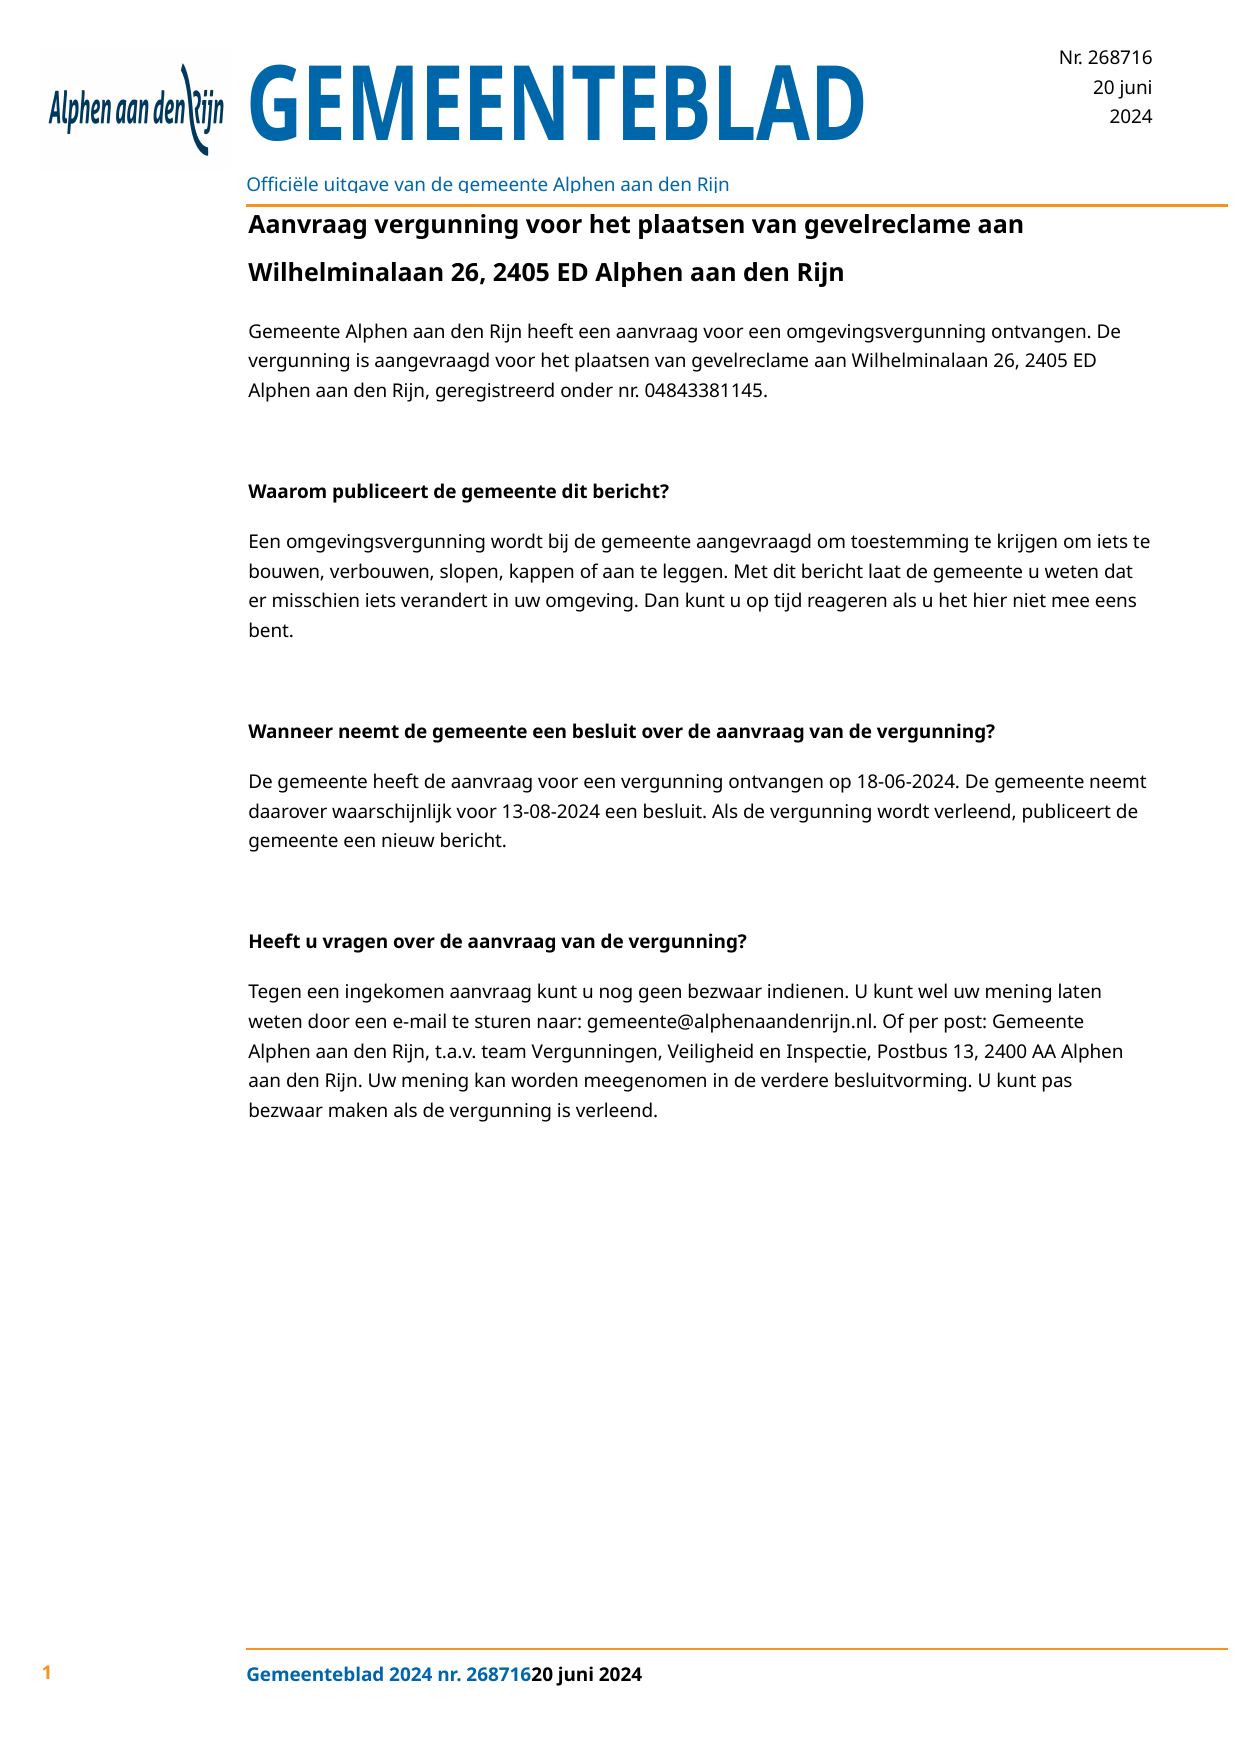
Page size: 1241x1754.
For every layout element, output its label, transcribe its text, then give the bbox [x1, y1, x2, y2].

text Wanneer neemt de gemeente een besluit over de aanvraag van de vergunning? [248, 718, 1152, 744]
picture [41, 47, 231, 172]
text Tegen een ingekomen aanvraag kunt u nog geen bezwaar indienen. U kunt wel uw mening laten weten door een e-mail te sturen naar: gemeente@alphenaandenrijn.nl. Of per post: Gemeente Alphen aan den Rijn, t.a.v. team Vergunningen, Veiligheid en Inspectie, Postbus 13, 2400 AA Alphen aan den Rijn. Uw mening kan worden meegenomen in de verdere besluitvorming. U kunt pas bezwaar maken als de vergunning is verleend. [248, 979, 1152, 1123]
text Een omgevingsvergunning wordt bij de gemeente aangevraagd om toestemming te krijgen om iets te bouwen, verbouwen, slopen, kappen of aan te leggen. Met dit bericht laat de gemeente u weten dat er misschien iets verandert in uw omgeving. Dan kunt u op tijd reageren als u het hier niet mee eens bent. [248, 528, 1152, 643]
text Waarom publiceert de gemeente dit bericht? [248, 478, 1152, 504]
text Gemeente Alphen aan den Rijn heeft een aanvraag voor een omgevingsvergunning ontvangen. De vergunning is aangevraagd voor het plaatsen van gevelreclame aan Wilhelminalaan 26, 2405 ED Alphen aan den Rijn, geregistreerd onder nr. 04843381145. [248, 318, 1152, 403]
text Aanvraag vergunning voor het plaatsen van gevelreclame aan Wilhelminalaan 26, 2405 ED Alphen aan den Rijn [248, 207, 1152, 288]
text Heeft u vragen over de aanvraag van de vergunning? [248, 928, 1152, 954]
text De gemeente heeft de aanvraag voor een vergunning ontvangen op 18-06-2024. De gemeente neemt daarover waarschijnlijk voor 13-08-2024 een besluit. Als de vergunning wordt verleend, publiceert de gemeente een nieuw bericht. [248, 768, 1152, 853]
